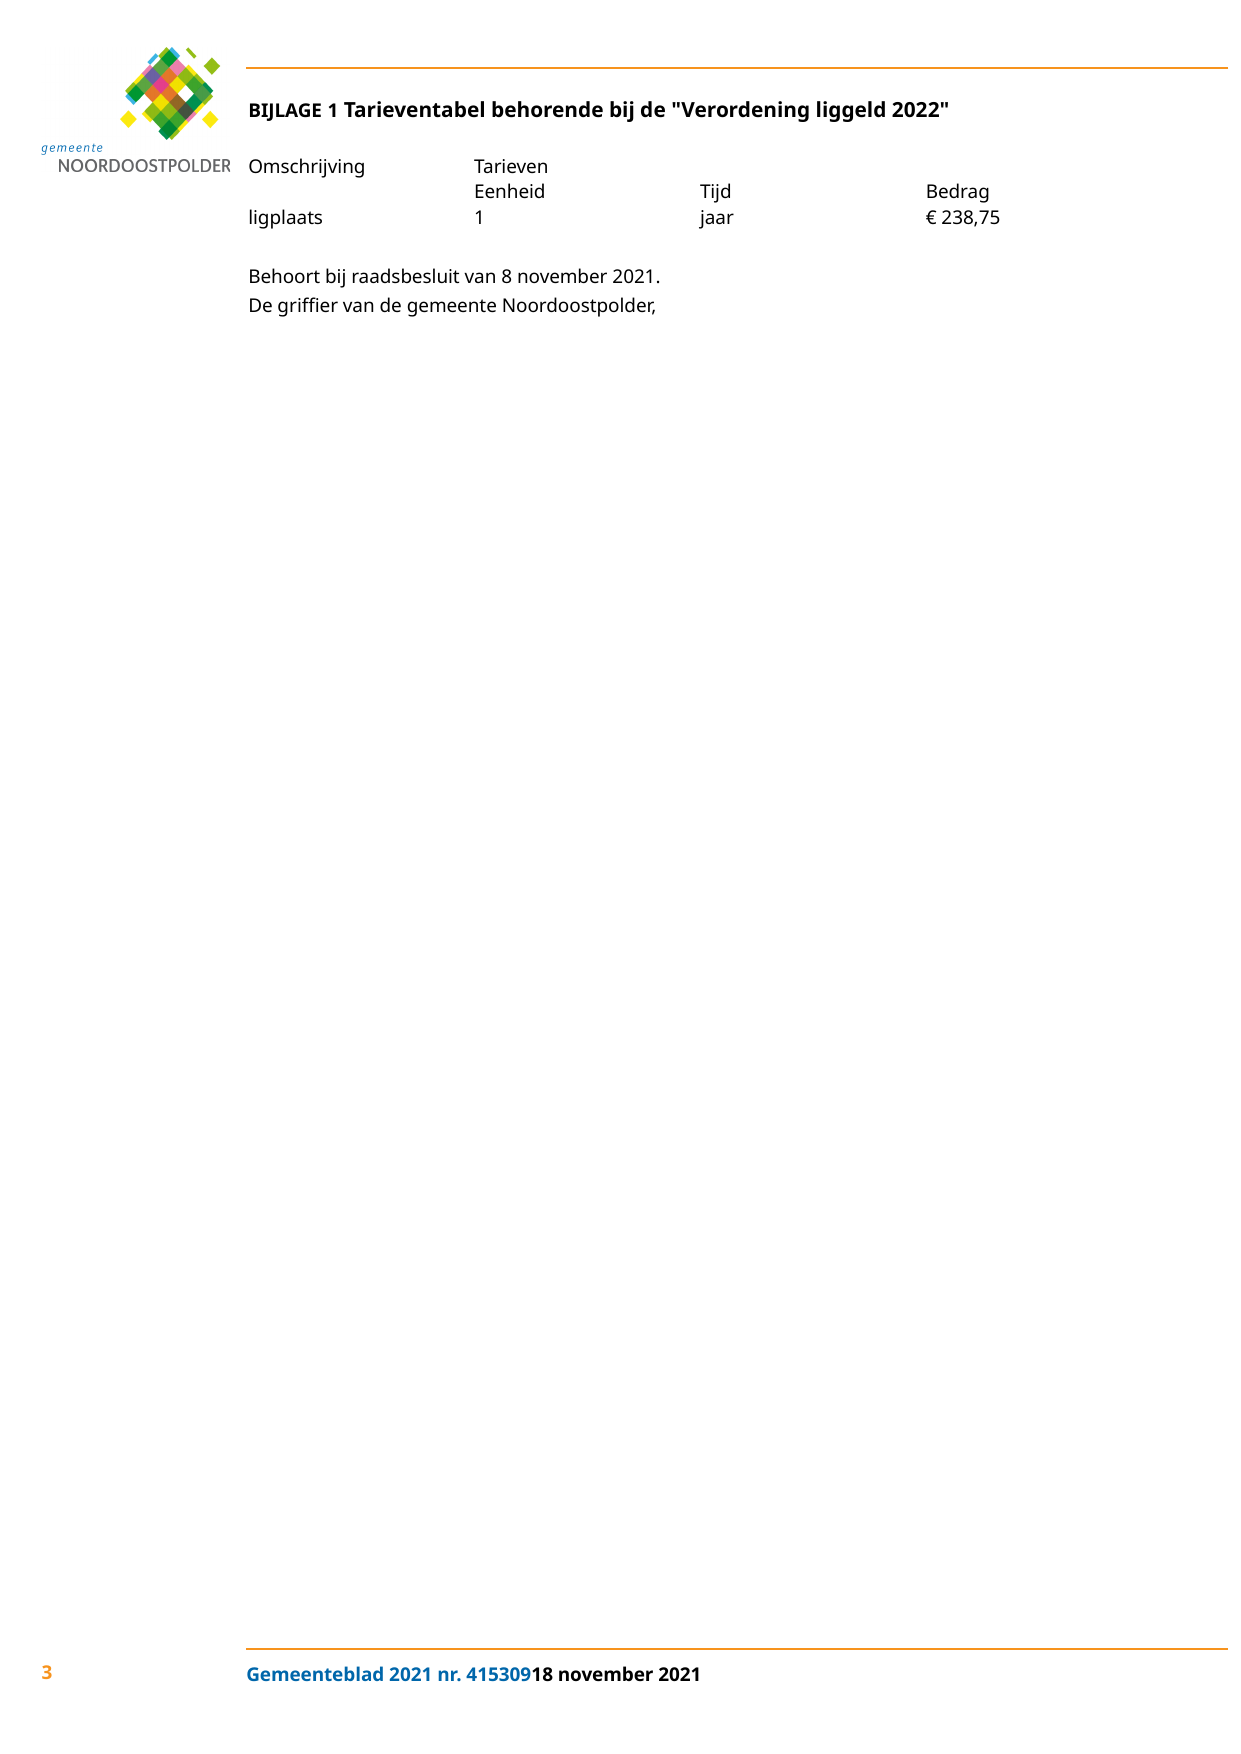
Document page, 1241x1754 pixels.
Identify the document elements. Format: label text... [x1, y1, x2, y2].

text BIJLAGE 1 Tarieventabel behorende bij de "Verordening liggeld 2022" [248, 95, 1152, 123]
table_cell Bedrag [926, 179, 1152, 204]
table_cell Tijd [700, 179, 926, 204]
text Behoort bij raadsbesluit van 8 november 2021. [248, 263, 1152, 289]
table_cell Eenheid [474, 179, 700, 204]
table_cell jaar [700, 205, 926, 230]
text De griffier van de gemeente Noordoostpolder, [248, 293, 1152, 318]
table_cell [248, 179, 474, 204]
table_cell ligplaats [248, 205, 474, 230]
table_header Omschrijving [248, 153, 474, 179]
table_cell € 238,75 [926, 205, 1152, 230]
picture [41, 47, 231, 172]
table_header Tarieven [474, 153, 1152, 179]
table_cell 1 [474, 205, 700, 230]
